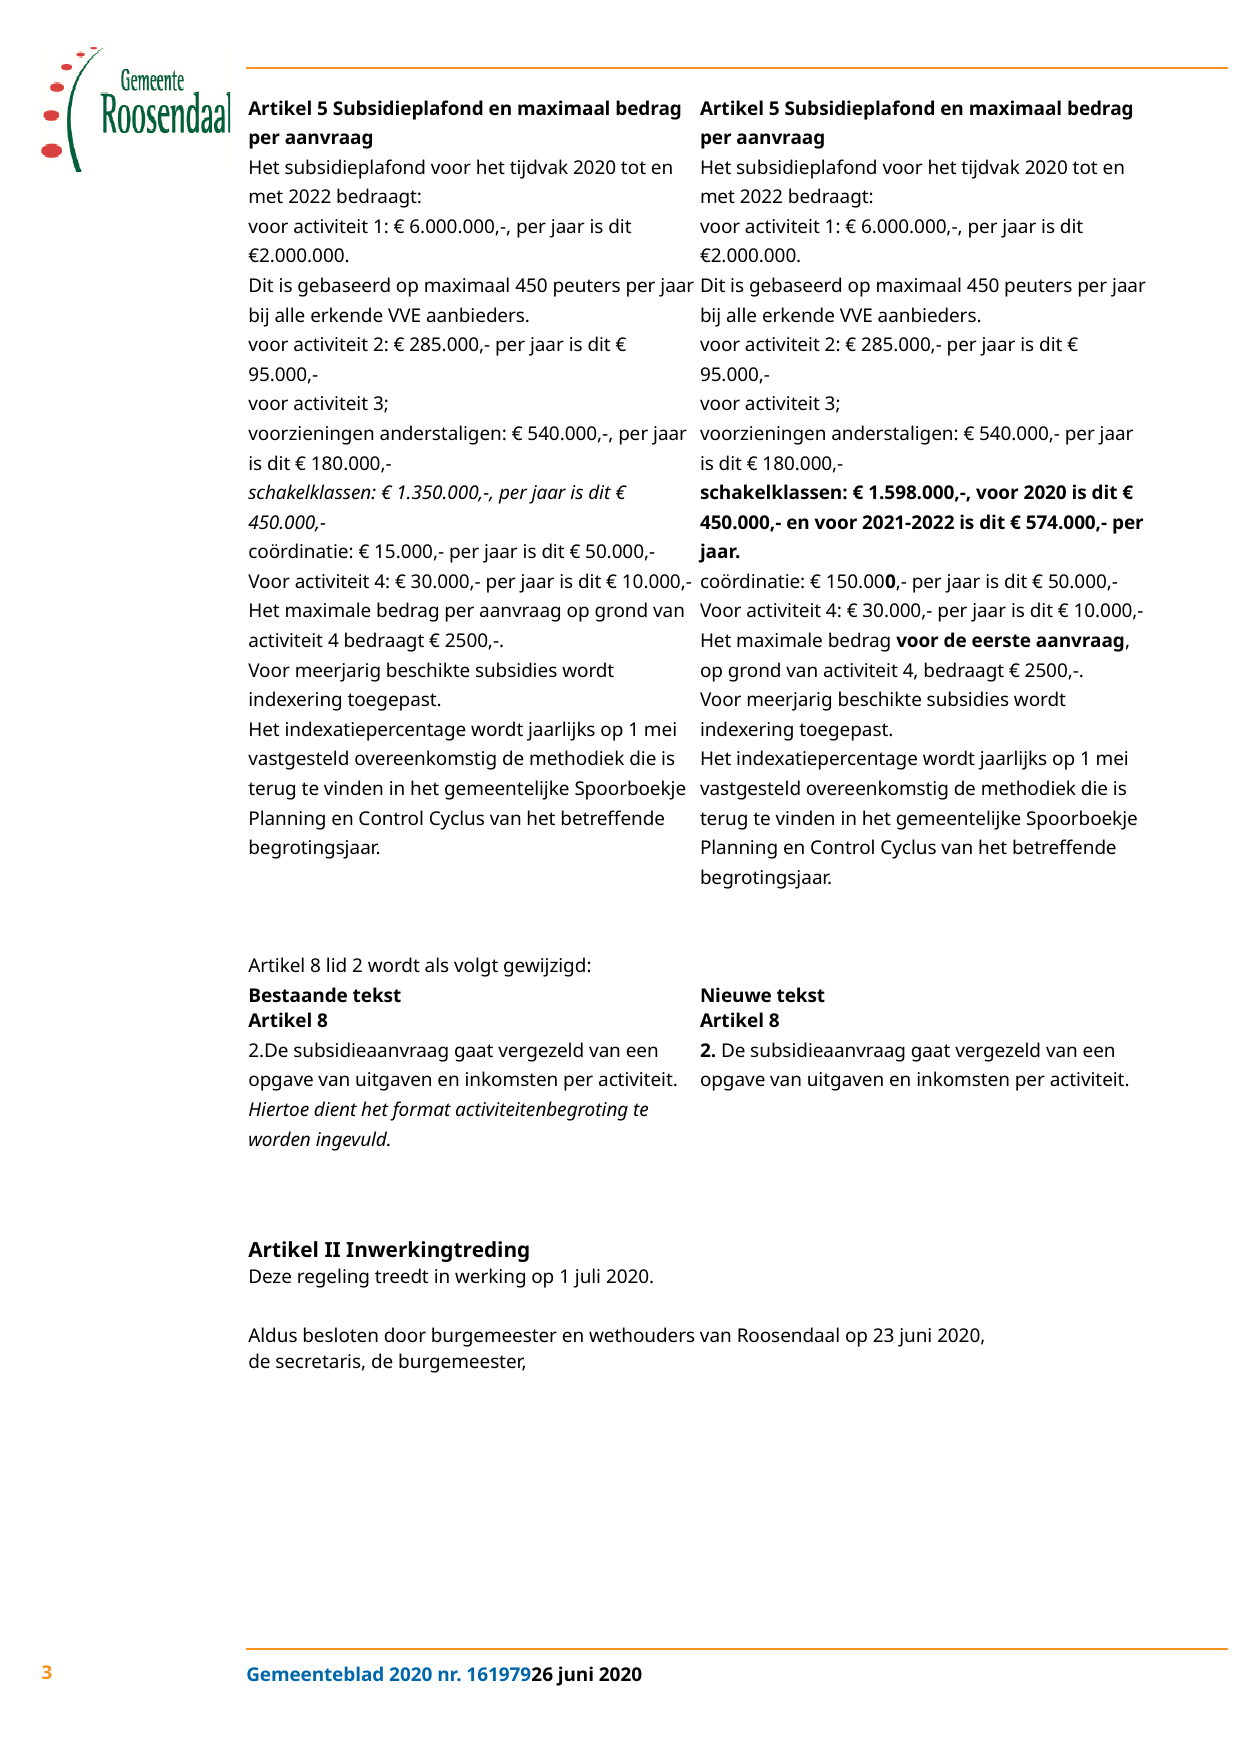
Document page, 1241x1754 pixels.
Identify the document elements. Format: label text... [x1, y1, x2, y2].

text Artikel II Inwerkingtreding [248, 1235, 1152, 1263]
table_header Bestaande tekst [248, 982, 700, 1007]
text de secretaris, de burgemeester, [248, 1348, 1152, 1374]
text Deze regeling treedt in werking op 1 juli 2020. [248, 1263, 1152, 1289]
table_cell Artikel 5 Subsidieplafond en maximaal bedrag per aanvraag Het subsidieplafond voor het tijdvak 2020 tot en met 2022 bedraagt: voor activiteit 1: € 6.000.000,-, per jaar is dit €2.000.000. Dit is gebaseerd op maximaal 450 peuters per jaar bij alle erkende VVE aanbieders. voor activiteit 2: € 285.000,- per jaar is dit € 95.000,- voor activiteit 3; voorzieningen anderstaligen: € 540.000,- per jaar is dit € 180.000,- schakelklassen: € 1.598.000,-, voor 2020 is dit € 450.000,- en voor 2021-2022 is dit € 574.000,- per jaar. coördinatie: € 150.000,- per jaar is dit € 50.000,- Voor activiteit 4: € 30.000,- per jaar is dit € 10.000,- Het maximale bedrag voor de eerste aanvraag, op grond van activiteit 4, bedraagt € 2500,-. Voor meerjarig beschikte subsidies wordt indexering toegepast. Het indexatiepercentage wordt jaarlijks op 1 mei vastgesteld overeenkomstig de methodiek die is terug te vinden in het gemeentelijke Spoorboekje Planning en Control Cyclus van het betreffende begrotingsjaar. [700, 95, 1152, 919]
table_cell Artikel 8 2. De subsidieaanvraag gaat vergezeld van een opgave van uitgaven en inkomsten per activiteit. [700, 1008, 1152, 1181]
table_cell Artikel 8 2.De subsidieaanvraag gaat vergezeld van een opgave van uitgaven en inkomsten per activiteit. Hiertoe dient het format activiteitenbegroting te worden ingevuld. [248, 1008, 700, 1181]
text Artikel 8 lid 2 wordt als volgt gewijzigd: [248, 952, 1152, 978]
text Aldus besloten door burgemeester en wethouders van Roosendaal op 23 juni 2020, [248, 1322, 1152, 1348]
table_cell Artikel 5 Subsidieplafond en maximaal bedrag per aanvraag Het subsidieplafond voor het tijdvak 2020 tot en met 2022 bedraagt: voor activiteit 1: € 6.000.000,-, per jaar is dit €2.000.000. Dit is gebaseerd op maximaal 450 peuters per jaar bij alle erkende VVE aanbieders. voor activiteit 2: € 285.000,- per jaar is dit € 95.000,- voor activiteit 3; voorzieningen anderstaligen: € 540.000,-, per jaar is dit € 180.000,- schakelklassen: € 1.350.000,-, per jaar is dit € 450.000,- coördinatie: € 15.000,- per jaar is dit € 50.000,- Voor activiteit 4: € 30.000,- per jaar is dit € 10.000,- Het maximale bedrag per aanvraag op grond van activiteit 4 bedraagt € 2500,-. Voor meerjarig beschikte subsidies wordt indexering toegepast. Het indexatiepercentage wordt jaarlijks op 1 mei vastgesteld overeenkomstig de methodiek die is terug te vinden in het gemeentelijke Spoorboekje Planning en Control Cyclus van het betreffende begrotingsjaar. [248, 95, 700, 919]
table_header Nieuwe tekst [700, 982, 1152, 1007]
picture [41, 47, 231, 172]
